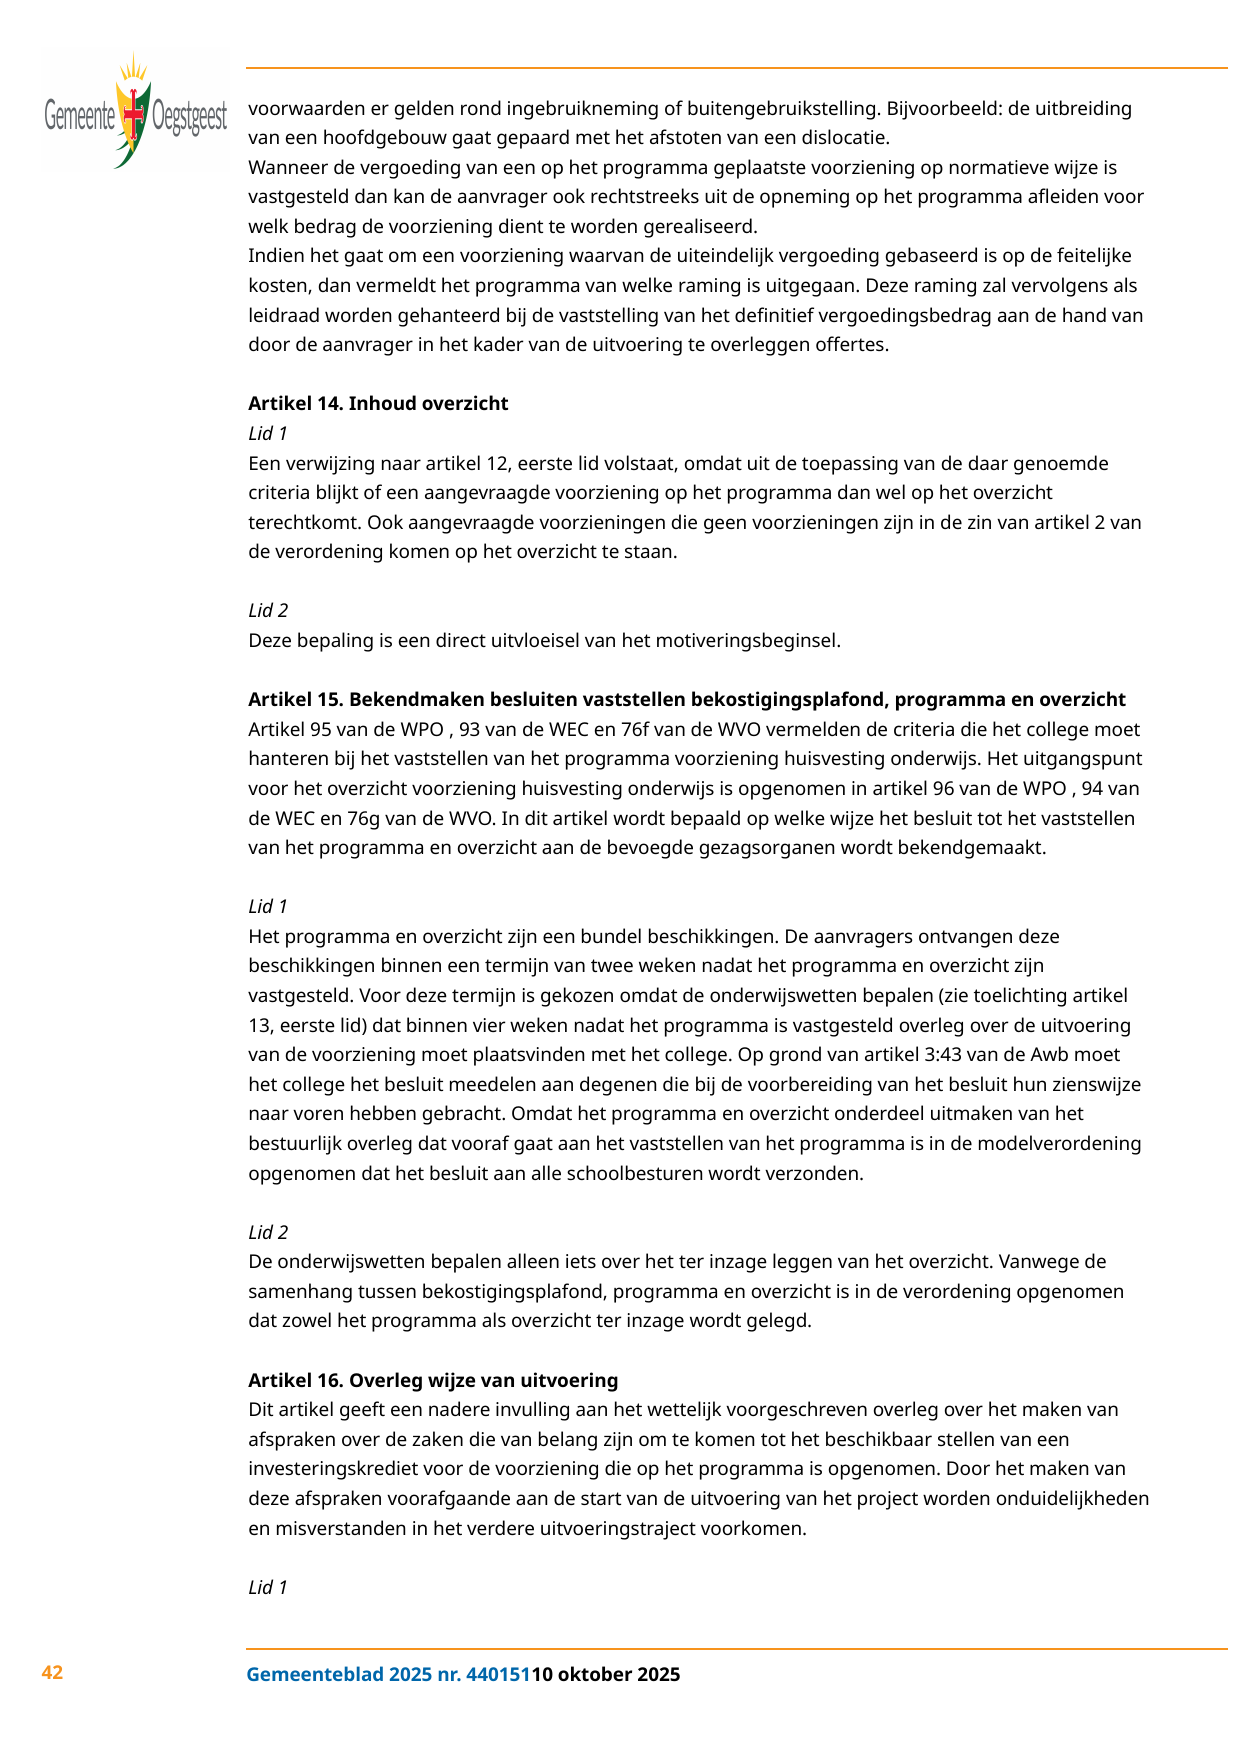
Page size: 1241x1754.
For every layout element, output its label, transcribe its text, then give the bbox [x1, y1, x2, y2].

text Lid 1 [248, 893, 1152, 919]
text Artikel 14. Inhoud overzicht [248, 391, 1152, 416]
text Indien het gaat om een voorziening waarvan de uiteindelijk vergoeding gebaseerd is op de feitelijke kosten, dan vermeldt het programma van welke raming is uitgegaan. Deze raming zal vervolgens als leidraad worden gehanteerd bij de vaststelling van het definitief vergoedingsbedrag aan de hand van door de aanvrager in het kader van de uitvoering te overleggen offertes. [248, 243, 1152, 357]
text Dit artikel geeft een nadere invulling aan het wettelijk voorgeschreven overleg over het maken van afspraken over de zaken die van belang zijn om te komen tot het beschikbaar stellen van een investeringskrediet voor de voorziening die op het programma is opgenomen. Door het maken van deze afspraken voorafgaande aan de start van de uitvoering van het project worden onduidelijkheden en misverstanden in het verdere uitvoeringstraject voorkomen. [248, 1396, 1152, 1541]
text Artikel 15. Bekendmaken besluiten vaststellen bekostigingsplafond, programma en overzicht [248, 686, 1152, 712]
text Wanneer de vergoeding van een op het programma geplaatste voorziening op normatieve wijze is vastgesteld dan kan de aanvrager ook rechtstreeks uit de opneming op het programma afleiden voor welk bedrag de voorziening dient te worden gerealiseerd. [248, 154, 1152, 239]
text Een verwijzing naar artikel 12, eerste lid volstaat, omdat uit de toepassing van de daar genoemde criteria blijkt of een aangevraagde voorziening op het programma dan wel op het overzicht terechtkomt. Ook aangevraagde voorzieningen die geen voorzieningen zijn in de zin van artikel 2 van de verordening komen op het overzicht te staan. [248, 450, 1152, 564]
text Lid 1 [248, 420, 1152, 446]
picture [41, 47, 231, 172]
text Artikel 95 van de WPO , 93 van de WEC en 76f van de WVO vermelden de criteria die het college moet hanteren bij het vaststellen van het programma voorziening huisvesting onderwijs. Het uitgangspunt voor het overzicht voorziening huisvesting onderwijs is opgenomen in artikel 96 van de WPO , 94 van de WEC en 76g van de WVO. In dit artikel wordt bepaald op welke wijze het besluit tot het vaststellen van het programma en overzicht aan de bevoegde gezagsorganen wordt bekendgemaakt. [248, 716, 1152, 860]
text De onderwijswetten bepalen alleen iets over het ter inzage leggen van het overzicht. Vanwege de samenhang tussen bekostigingsplafond, programma en overzicht is in de verordening opgenomen dat zowel het programma als overzicht ter inzage wordt gelegd. [248, 1248, 1152, 1333]
text Lid 2 [248, 1219, 1152, 1245]
text Lid 1 [248, 1574, 1152, 1600]
text Het programma en overzicht zijn een bundel beschikkingen. De aanvragers ontvangen deze beschikkingen binnen een termijn van twee weken nadat het programma en overzicht zijn vastgesteld. Voor deze termijn is gekozen omdat de onderwijswetten bepalen (zie toelichting artikel 13, eerste lid) dat binnen vier weken nadat het programma is vastgesteld overleg over de uitvoering van de voorziening moet plaatsvinden met het college. Op grond van artikel 3:43 van de Awb moet het college het besluit meedelen aan degenen die bij de voorbereiding van het besluit hun zienswijze naar voren hebben gebracht. Omdat het programma en overzicht onderdeel uitmaken van het bestuurlijk overleg dat vooraf gaat aan het vaststellen van het programma is in de modelverordening opgenomen dat het besluit aan alle schoolbesturen wordt verzonden. [248, 923, 1152, 1186]
text voorwaarden er gelden rond ingebruikneming of buitengebruikstelling. Bijvoorbeeld: de uitbreiding van een hoofdgebouw gaat gepaard met het afstoten van een dislocatie. [248, 95, 1152, 150]
text Artikel 16. Overleg wijze van uitvoering [248, 1367, 1152, 1393]
text Lid 2 [248, 598, 1152, 623]
text Deze bepaling is een direct uitvloeisel van het motiveringsbeginsel. [248, 627, 1152, 653]
